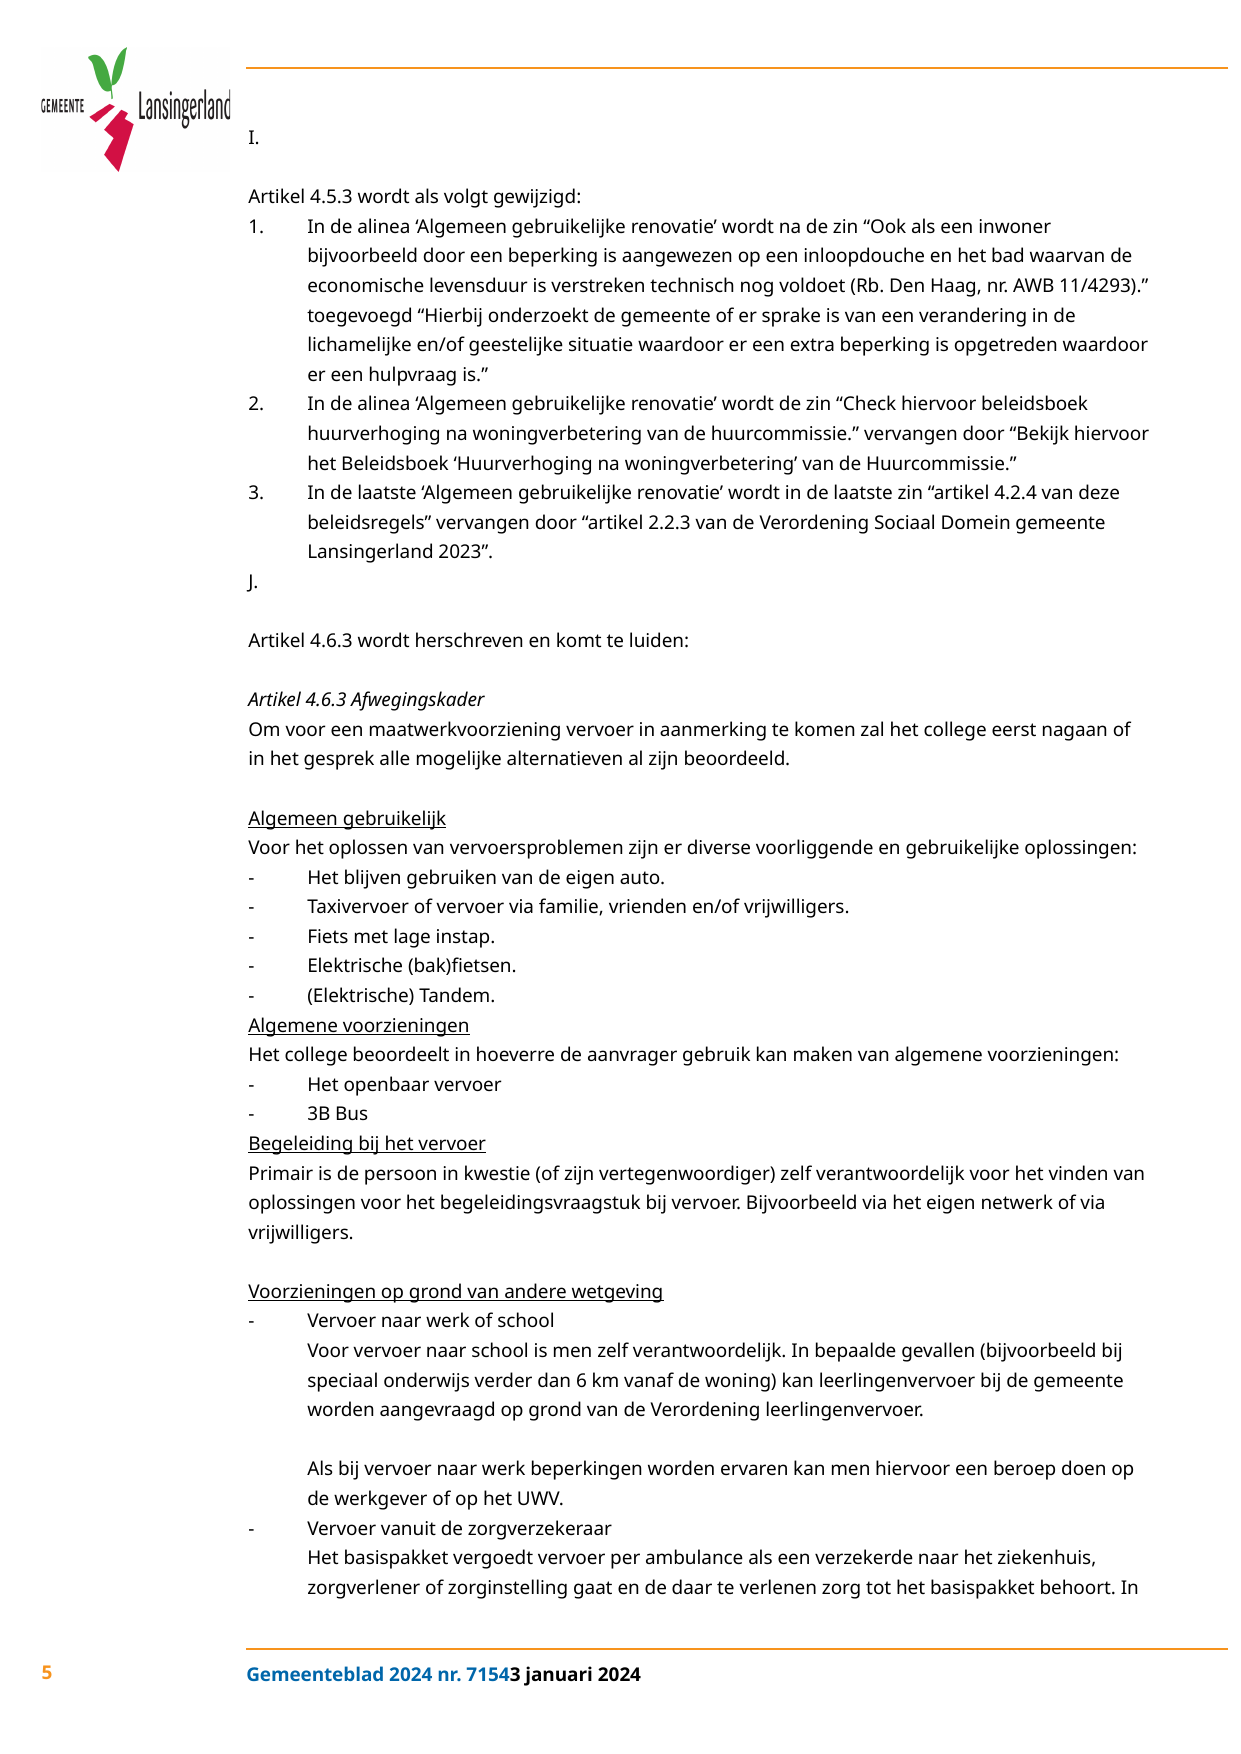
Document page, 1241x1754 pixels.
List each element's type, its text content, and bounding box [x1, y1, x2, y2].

text Algemeen gebruikelijk [248, 805, 1152, 831]
list Voor vervoer naar school is men zelf verantwoordelijk. In bepaalde gevallen (bijvoorbeeld bij speciaal onderwijs verder dan 6 km vanaf de woning) kan leerlingenvervoer bij de gemeente worden aangevraagd op grond van de Verordening leerlingenvervoer. [248, 1337, 1152, 1422]
list Het openbaar vervoer [248, 1071, 1152, 1097]
list In de alinea ‘Algemeen gebruikelijke renovatie’ wordt na de zin “Ook als een inwoner bijvoorbeeld door een beperking is aangewezen op een inloopdouche en het bad waarvan de economische levensduur is verstreken technisch nog voldoet (Rb. Den Haag, nr. AWB 11/4293).” toegevoegd “Hierbij onderzoekt de gemeente of er sprake is van een verandering in de lichamelijke en/of geestelijke situatie waardoor er een extra beperking is opgetreden waardoor er een hulpvraag is.” [248, 213, 1152, 387]
list In de laatste ‘Algemeen gebruikelijke renovatie’ wordt in de laatste zin “artikel 4.2.4 van deze beleidsregels” vervangen door “artikel 2.2.3 van de Verordening Sociaal Domein gemeente Lansingerland 2023”. [248, 479, 1152, 564]
text Voor het oplossen van vervoersproblemen zijn er diverse voorliggende en gebruikelijke oplossingen: [248, 834, 1152, 860]
text Algemene voorzieningen [248, 1012, 1152, 1038]
list Vervoer naar werk of school [248, 1308, 1152, 1333]
text Het college beoordeelt in hoeverre de aanvrager gebruik kan maken van algemene voorzieningen: [248, 1041, 1152, 1067]
text Primair is de persoon in kwestie (of zijn vertegenwoordiger) zelf verantwoordelijk voor het vinden van oplossingen voor het begeleidingsvraagstuk bij vervoer. Bijvoorbeeld via het eigen netwerk of via vrijwilligers. [248, 1160, 1152, 1245]
list Vervoer vanuit de zorgverzekeraar [248, 1515, 1152, 1541]
text Artikel 4.6.3 Afwegingskader [248, 686, 1152, 712]
text J. [248, 568, 1152, 594]
list Het blijven gebruiken van de eigen auto. [248, 864, 1152, 890]
text Artikel 4.5.3 wordt als volgt gewijzigd: [248, 183, 1152, 209]
list Taxivervoer of vervoer via familie, vrienden en/of vrijwilligers. [248, 893, 1152, 919]
list (Elektrische) Tandem. [248, 982, 1152, 1008]
list In de alinea ‘Algemeen gebruikelijke renovatie’ wordt de zin “Check hiervoor beleidsboek huurverhoging na woningverbetering van de huurcommissie.” vervangen door “Bekijk hiervoor het Beleidsboek ‘Huurverhoging na woningverbetering’ van de Huurcommissie.” [248, 391, 1152, 476]
text I. [248, 124, 1152, 150]
text Artikel 4.6.3 wordt herschreven en komt te luiden: [248, 627, 1152, 653]
list Het basispakket vergoedt vervoer per ambulance als een verzekerde naar het ziekenhuis, zorgverlener of zorginstelling gaat en de daar te verlenen zorg tot het basispakket behoort. In [248, 1544, 1152, 1600]
list Als bij vervoer naar werk beperkingen worden ervaren kan men hiervoor een beroep doen op de werkgever of op het UWV. [248, 1456, 1152, 1511]
list Elektrische (bak)fietsen. [248, 953, 1152, 978]
text Voorzieningen op grond van andere wetgeving [248, 1278, 1152, 1304]
text Om voor een maatwerkvoorziening vervoer in aanmerking te komen zal het college eerst nagaan of in het gesprek alle mogelijke alternatieven al zijn beoordeeld. [248, 716, 1152, 771]
list 3B Bus [248, 1101, 1152, 1126]
list Fiets met lage instap. [248, 923, 1152, 949]
text Begeleiding bij het vervoer [248, 1130, 1152, 1156]
picture [41, 47, 231, 172]
